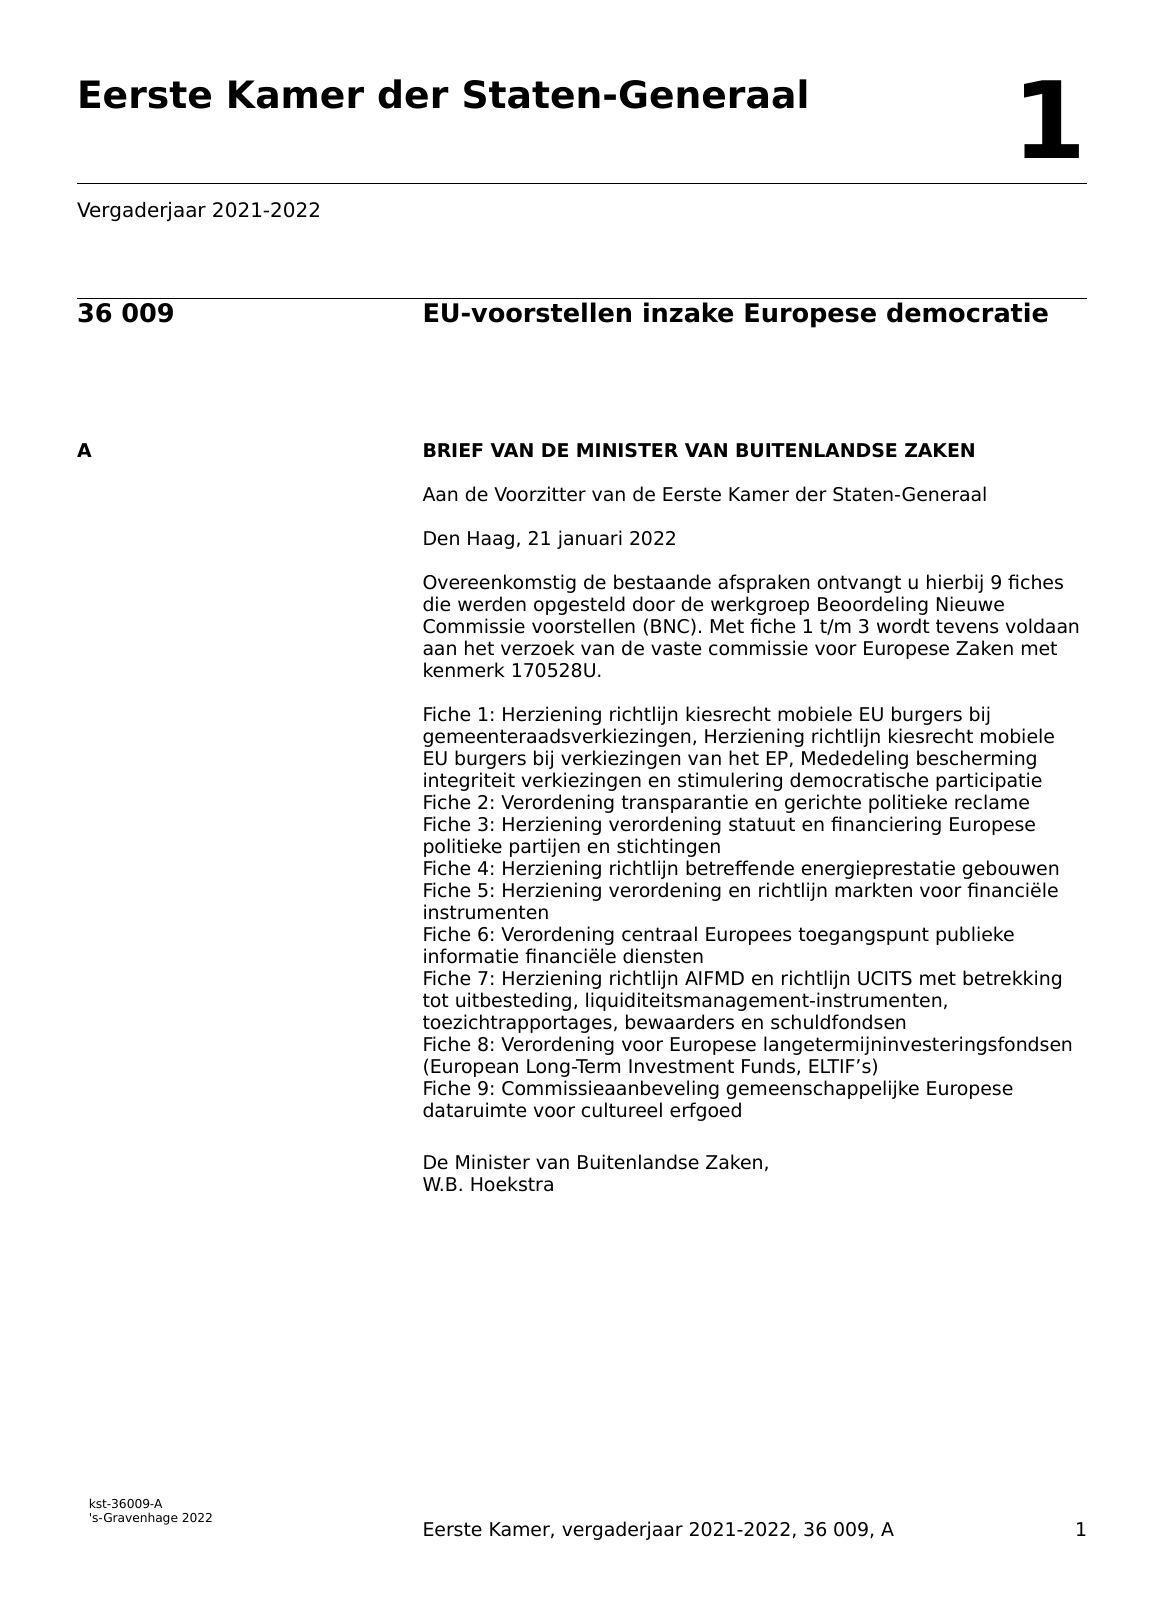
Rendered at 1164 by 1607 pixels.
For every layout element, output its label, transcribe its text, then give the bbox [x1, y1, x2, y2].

text Den Haag, 21 januari 2022 [422, 528, 1087, 550]
table_header Eerste Kamer der Staten-Generaal [77, 59, 886, 183]
text Fiche 4: Herziening richtlijn betreffende energieprestatie gebouwen [422, 858, 1087, 880]
text Fiche 2: Verordening transparantie en gerichte politieke reclame [422, 792, 1087, 814]
text 's-Gravenhage 2022 [88, 1511, 323, 1525]
table_cell Vergaderjaar 2021-2022 [77, 184, 1087, 298]
subtitle A BRIEF VAN DE MINISTER VAN BUITENLANDSE ZAKEN [77, 440, 1087, 462]
subtitle 36 009 EU-voorstellen inzake Europese democratie [77, 299, 1087, 329]
text Fiche 6: Verordening centraal Europees toegangspunt publieke informatie financiële diensten [422, 924, 1087, 968]
text Fiche 8: Verordening voor Europese langetermijninvesteringsfondsen (European Long-Term Investment Funds, ELTIF’s) [422, 1034, 1087, 1078]
text Fiche 5: Herziening verordening en richtlijn markten voor financiële instrumenten [422, 880, 1087, 924]
text Fiche 9: Commissieaanbeveling gemeenschappelijke Europese dataruimte voor cultureel erfgoed [422, 1078, 1087, 1122]
table_header 1 [886, 59, 1087, 183]
text Fiche 3: Herziening verordening statuut en financiering Europese politieke partijen en stichtingen [422, 814, 1087, 858]
text De Minister van Buitenlandse Zaken, W.B. Hoekstra [422, 1152, 1087, 1196]
text Fiche 1: Herziening richtlijn kiesrecht mobiele EU burgers bij gemeenteraadsverkiezingen, Herziening richtlijn kiesrecht mobiele EU burgers bij verkiezingen van het EP, Mededeling bescherming integriteit verkiezingen en stimulering democratische participatie [422, 704, 1087, 792]
text kst-36009-A [88, 1497, 323, 1511]
text Fiche 7: Herziening richtlijn AIFMD en richtlijn UCITS met betrekking tot uitbesteding, liquiditeitsmanagement-instrumenten, toezichtrapportages, bewaarders en schuldfondsen [422, 968, 1087, 1034]
text Aan de Voorzitter van de Eerste Kamer der Staten-Generaal [422, 484, 1087, 506]
text Overeenkomstig de bestaande afspraken ontvangt u hierbij 9 fiches die werden opgesteld door de werkgroep Beoordeling Nieuwe Commissie voorstellen (BNC). Met fiche 1 t/m 3 wordt tevens voldaan aan het verzoek van de vaste commissie voor Europese Zaken met kenmerk 170528U. [422, 572, 1087, 682]
